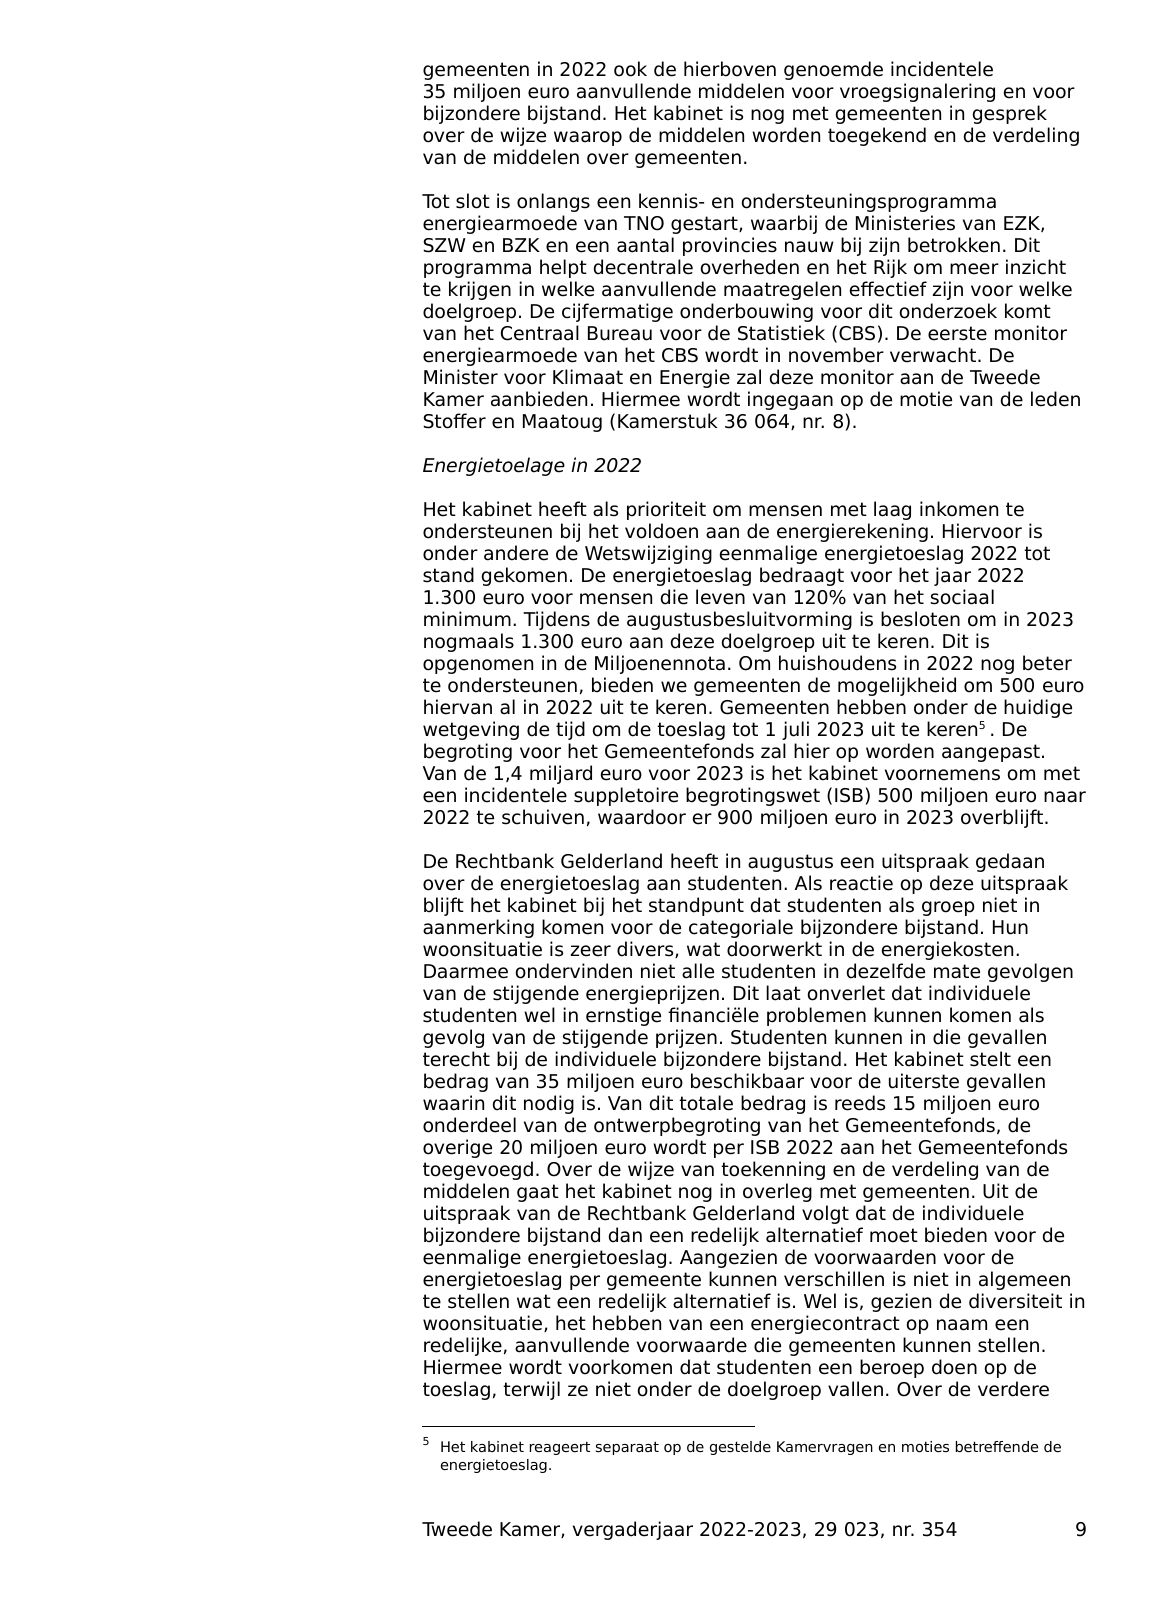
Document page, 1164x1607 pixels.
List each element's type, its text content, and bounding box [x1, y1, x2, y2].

subtitle Energietoelage in 2022 [422, 455, 1087, 477]
text Tot slot is onlangs een kennis- en ondersteuningsprogramma energiearmoede van TNO gestart, waarbij de Ministeries van EZK, SZW en BZK en een aantal provincies nauw bij zijn betrokken. Dit programma helpt decentrale overheden en het Rijk om meer inzicht te krijgen in welke aanvullende maatregelen effectief zijn voor welke doelgroep. De cijfermatige onderbouwing voor dit onderzoek komt van het Centraal Bureau voor de Statistiek (CBS). De eerste monitor energiearmoede van het CBS wordt in november verwacht. De Minister voor Klimaat en Energie zal deze monitor aan de Tweede Kamer aanbieden. Hiermee wordt ingegaan op de motie van de leden Stoffer en Maatoug (Kamerstuk 36 064, nr. 8). [422, 191, 1087, 433]
text De Rechtbank Gelderland heeft in augustus een uitspraak gedaan over de energietoeslag aan studenten. Als reactie op deze uitspraak blijft het kabinet bij het standpunt dat studenten als groep niet in aanmerking komen voor de categoriale bijzondere bijstand. Hun woonsituatie is zeer divers, wat doorwerkt in de energiekosten. Daarmee ondervinden niet alle studenten in dezelfde mate gevolgen van de stijgende energieprijzen. Dit laat onverlet dat individuele studenten wel in ernstige financiële problemen kunnen komen als gevolg van de stijgende prijzen. Studenten kunnen in die gevallen terecht bij de individuele bijzondere bijstand. Het kabinet stelt een bedrag van 35 miljoen euro beschikbaar voor de uiterste gevallen waarin dit nodig is. Van dit totale bedrag is reeds 15 miljoen euro onderdeel van de ontwerpbegroting van het Gemeentefonds, de overige 20 miljoen euro wordt per ISB 2022 aan het Gemeentefonds toegevoegd. Over de wijze van toekenning en de verdeling van de middelen gaat het kabinet nog in overleg met gemeenten. Uit de uitspraak van de Rechtbank Gelderland volgt dat de individuele bijzondere bijstand dan een redelijk alternatief moet bieden voor de eenmalige energietoeslag. Aangezien de voorwaarden voor de energietoeslag per gemeente kunnen verschillen is niet in algemeen te stellen wat een redelijk alternatief is. Wel is, gezien de diversiteit in woonsituatie, het hebben van een energiecontract op naam een redelijke, aanvullende voorwaarde die gemeenten kunnen stellen. Hiermee wordt voorkomen dat studenten een beroep doen op de toeslag, terwijl ze niet onder de doelgroep vallen. Over de verdere [422, 851, 1087, 1401]
text Het kabinet reageert separaat op de gestelde Kamervragen en moties betreffende de energietoeslag. [422, 1435, 1087, 1474]
text gemeenten in 2022 ook de hierboven genoemde incidentele 35 miljoen euro aanvullende middelen voor vroegsignalering en voor bijzondere bijstand. Het kabinet is nog met gemeenten in gesprek over de wijze waarop de middelen worden toegekend en de verdeling van de middelen over gemeenten. [422, 59, 1087, 169]
text Het kabinet heeft als prioriteit om mensen met laag inkomen te ondersteunen bij het voldoen aan de energierekening. Hiervoor is onder andere de Wetswijziging eenmalige energietoeslag 2022 tot stand gekomen. De energietoeslag bedraagt voor het jaar 2022 1.300 euro voor mensen die leven van 120% van het sociaal minimum. Tijdens de augustusbesluitvorming is besloten om in 2023 nogmaals 1.300 euro aan deze doelgroep uit te keren. Dit is opgenomen in de Miljoenennota. Om huishoudens in 2022 nog beter te ondersteunen, bieden we gemeenten de mogelijkheid om 500 euro hiervan al in 2022 uit te keren. Gemeenten hebben onder de huidige wetgeving de tijd om de toeslag tot 1 juli 2023 uit te keren. De begroting voor het Gemeentefonds zal hier op worden aangepast. Van de 1,4 miljard euro voor 2023 is het kabinet voornemens om met een incidentele suppletoire begrotingswet (ISB) 500 miljoen euro naar 2022 te schuiven, waardoor er 900 miljoen euro in 2023 overblijft. [422, 499, 1087, 829]
